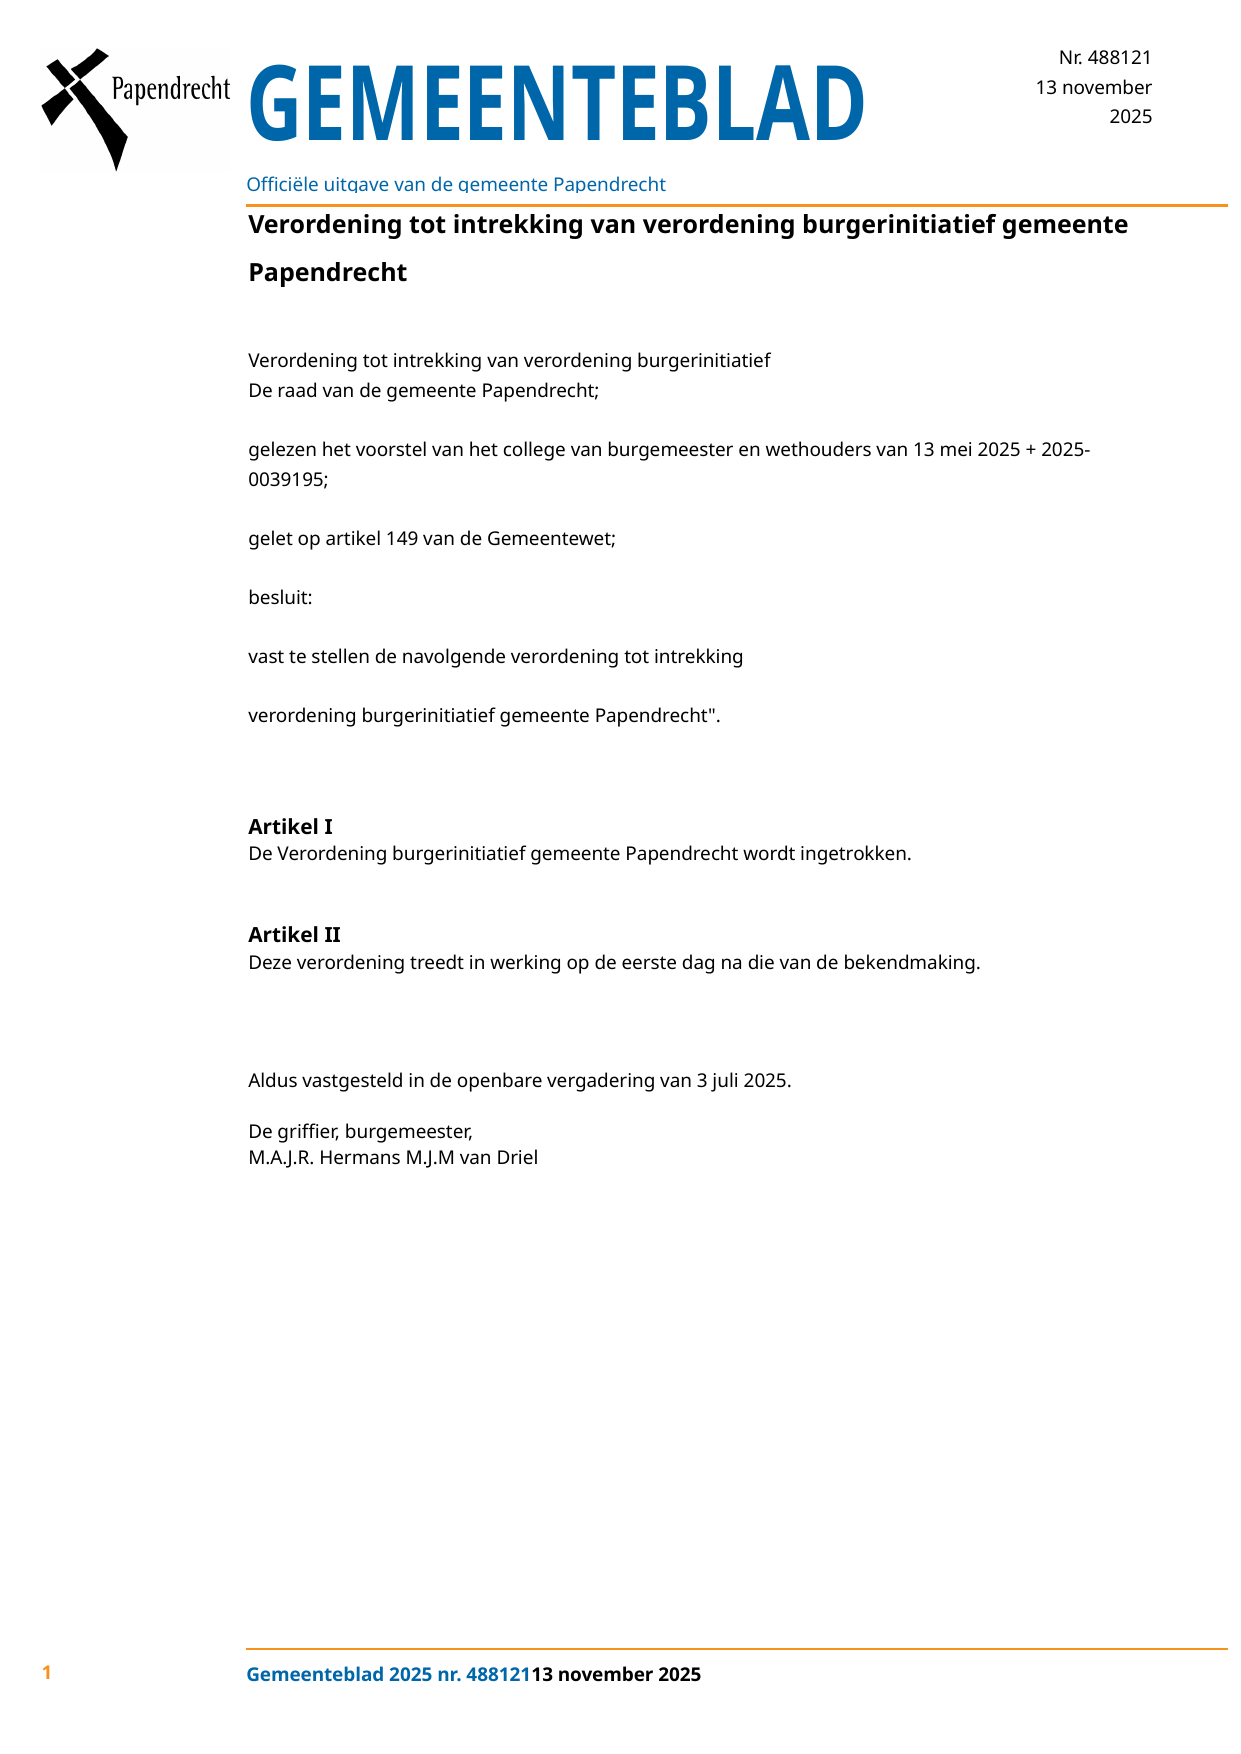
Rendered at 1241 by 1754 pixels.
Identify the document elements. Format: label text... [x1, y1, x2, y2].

text M.A.J.R. Hermans M.J.M van Driel [248, 1144, 1152, 1170]
text Aldus vastgesteld in de openbare vergadering van 3 juli 2025. [248, 1067, 1152, 1093]
text De Verordening burgerinitiatief gemeente Papendrecht wordt ingetrokken. [248, 841, 1152, 866]
text Verordening tot intrekking van verordening burgerinitiatief gemeente Papendrecht [248, 207, 1152, 288]
text Verordening tot intrekking van verordening burgerinitiatief [248, 347, 1152, 373]
text gelet op artikel 149 van de Gemeentewet; [248, 525, 1152, 551]
text De raad van de gemeente Papendrecht; [248, 377, 1152, 403]
picture [41, 47, 231, 172]
text verordening burgerinitiatief gemeente Papendrecht". [248, 702, 1152, 728]
text gelezen het voorstel van het college van burgemeester en wethouders van 13 mei 2025 + 2025-0039195; [248, 436, 1152, 492]
text Deze verordening treedt in werking op de eerste dag na die van de bekendmaking. [248, 949, 1152, 975]
text De griffier, burgemeester, [248, 1119, 1152, 1144]
text vast te stellen de navolgende verordening tot intrekking [248, 643, 1152, 669]
text Artikel I [248, 812, 1152, 841]
text besluit: [248, 584, 1152, 610]
text Artikel II [248, 921, 1152, 949]
